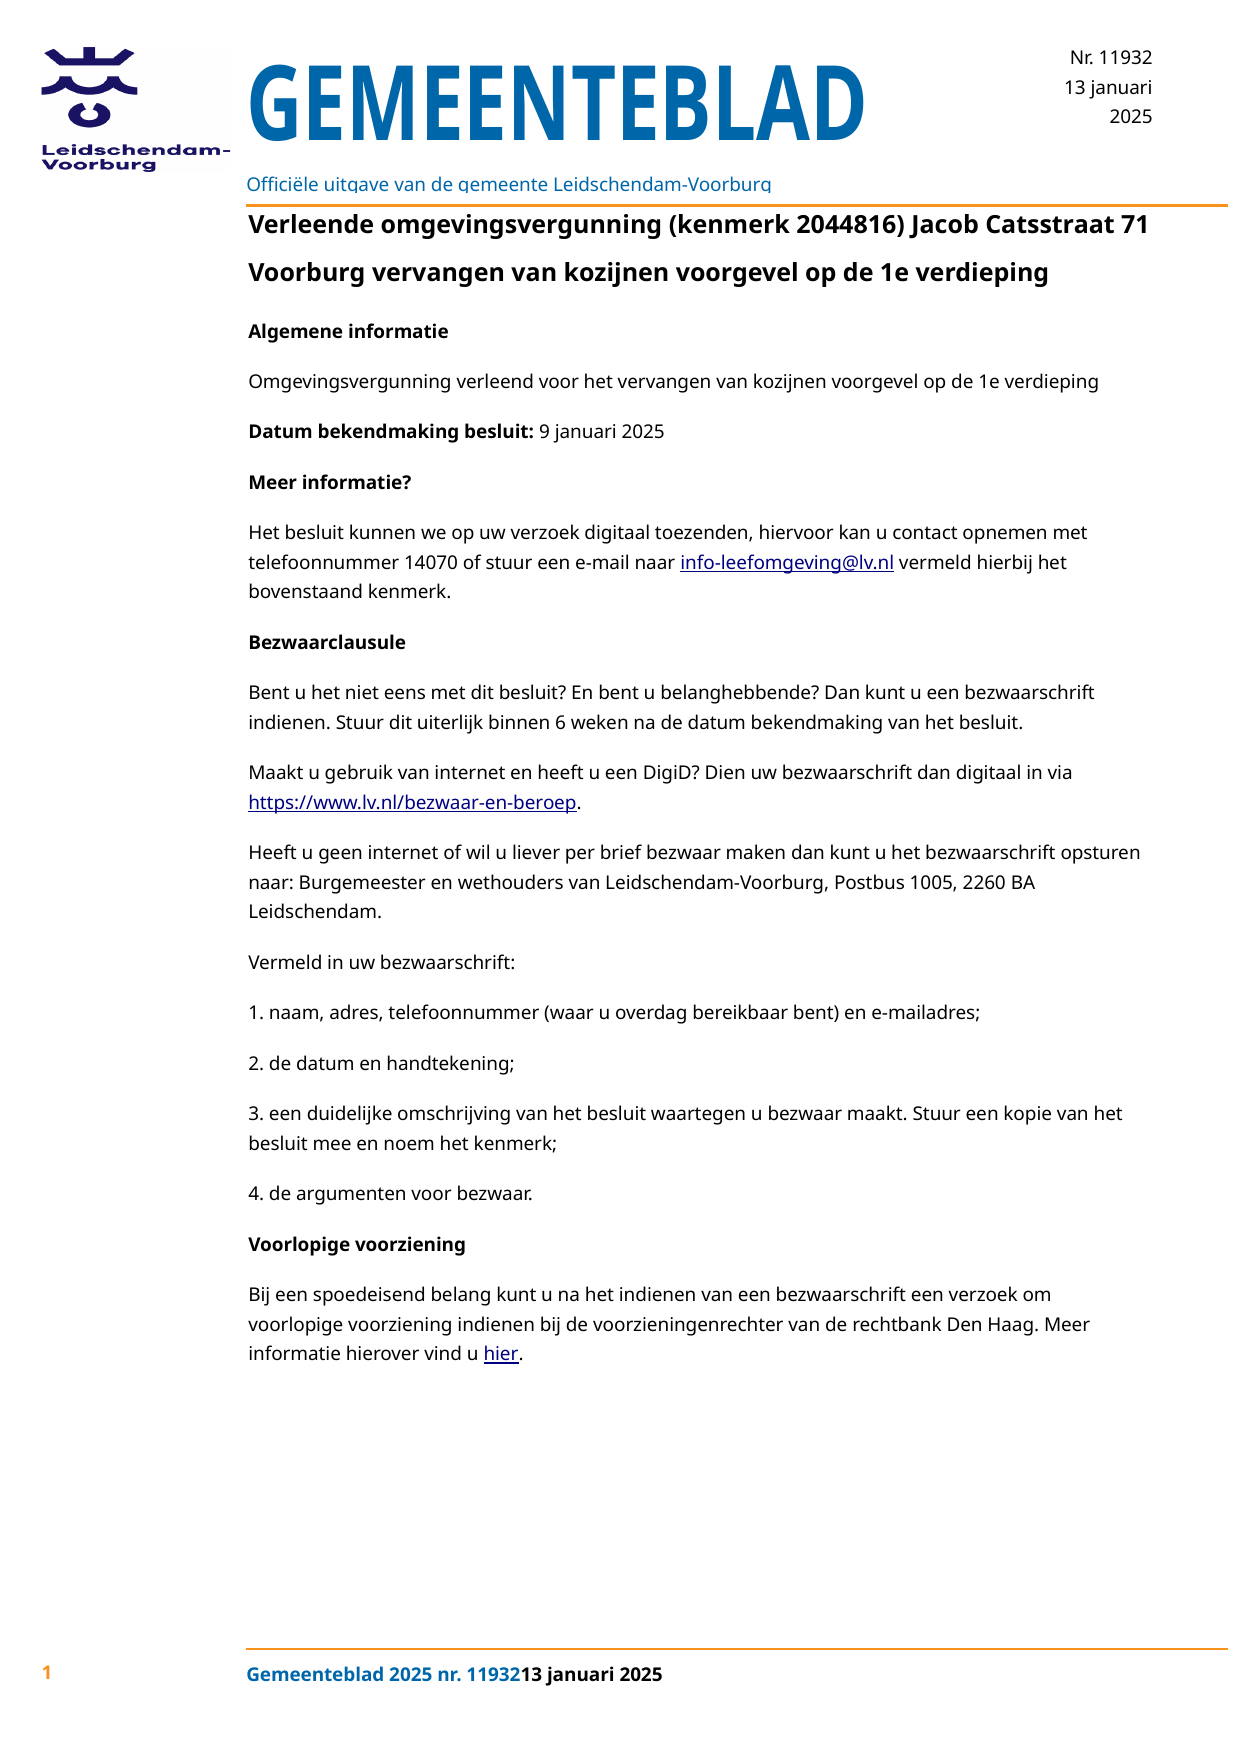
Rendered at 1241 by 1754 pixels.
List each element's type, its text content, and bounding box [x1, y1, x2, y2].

text Bij een spoedeisend belang kunt u na het indienen van een bezwaarschrift een verzoek om voorlopige voorziening indienen bij de voorzieningenrechter van de rechtbank Den Haag. Meer informatie hierover vind u hier. [248, 1281, 1152, 1366]
text Omgevingsvergunning verleend voor het vervangen van kozijnen voorgevel op de 1e verdieping [248, 368, 1152, 394]
text Voorlopige voorziening [248, 1231, 1152, 1257]
text 4. de argumenten voor bezwaar. [248, 1180, 1152, 1206]
text 2. de datum en handtekening; [248, 1050, 1152, 1076]
text Algemene informatie [248, 318, 1152, 344]
text Maakt u gebruik van internet en heeft u een DigiD? Dien uw bezwaarschrift dan digitaal in via https://www.lv.nl/bezwaar-en-beroep. [248, 759, 1152, 815]
text Datum bekendmaking besluit: 9 januari 2025 [248, 419, 1152, 444]
text Heeft u geen internet of wil u liever per brief bezwaar maken dan kunt u het bezwaarschrift opsturen naar: Burgemeester en wethouders van Leidschendam-Voorburg, Postbus 1005, 2260 BA Leidschendam. [248, 839, 1152, 924]
text Bent u het niet eens met dit besluit? En bent u belanghebbende? Dan kunt u een bezwaarschrift indienen. Stuur dit uiterlijk binnen 6 weken na de datum bekendmaking van het besluit. [248, 679, 1152, 735]
text Het besluit kunnen we op uw verzoek digitaal toezenden, hiervoor kan u contact opnemen met telefoonnummer 14070 of stuur een e-mail naar info-leefomgeving@lv.nl vermeld hierbij het bovenstaand kenmerk. [248, 519, 1152, 604]
text Vermeld in uw bezwaarschrift: [248, 949, 1152, 975]
text Meer informatie? [248, 469, 1152, 495]
text 3. een duidelijke omschrijving van het besluit waartegen u bezwaar maakt. Stuur een kopie van het besluit mee en noem het kenmerk; [248, 1100, 1152, 1156]
text 1. naam, adres, telefoonnummer (waar u overdag bereikbaar bent) en e-mailadres; [248, 999, 1152, 1025]
text Bezwaarclausule [248, 629, 1152, 655]
text Verleende omgevingsvergunning (kenmerk 2044816) Jacob Catsstraat 71 Voorburg vervangen van kozijnen voorgevel op de 1e verdieping [248, 207, 1152, 288]
picture [41, 47, 231, 172]
